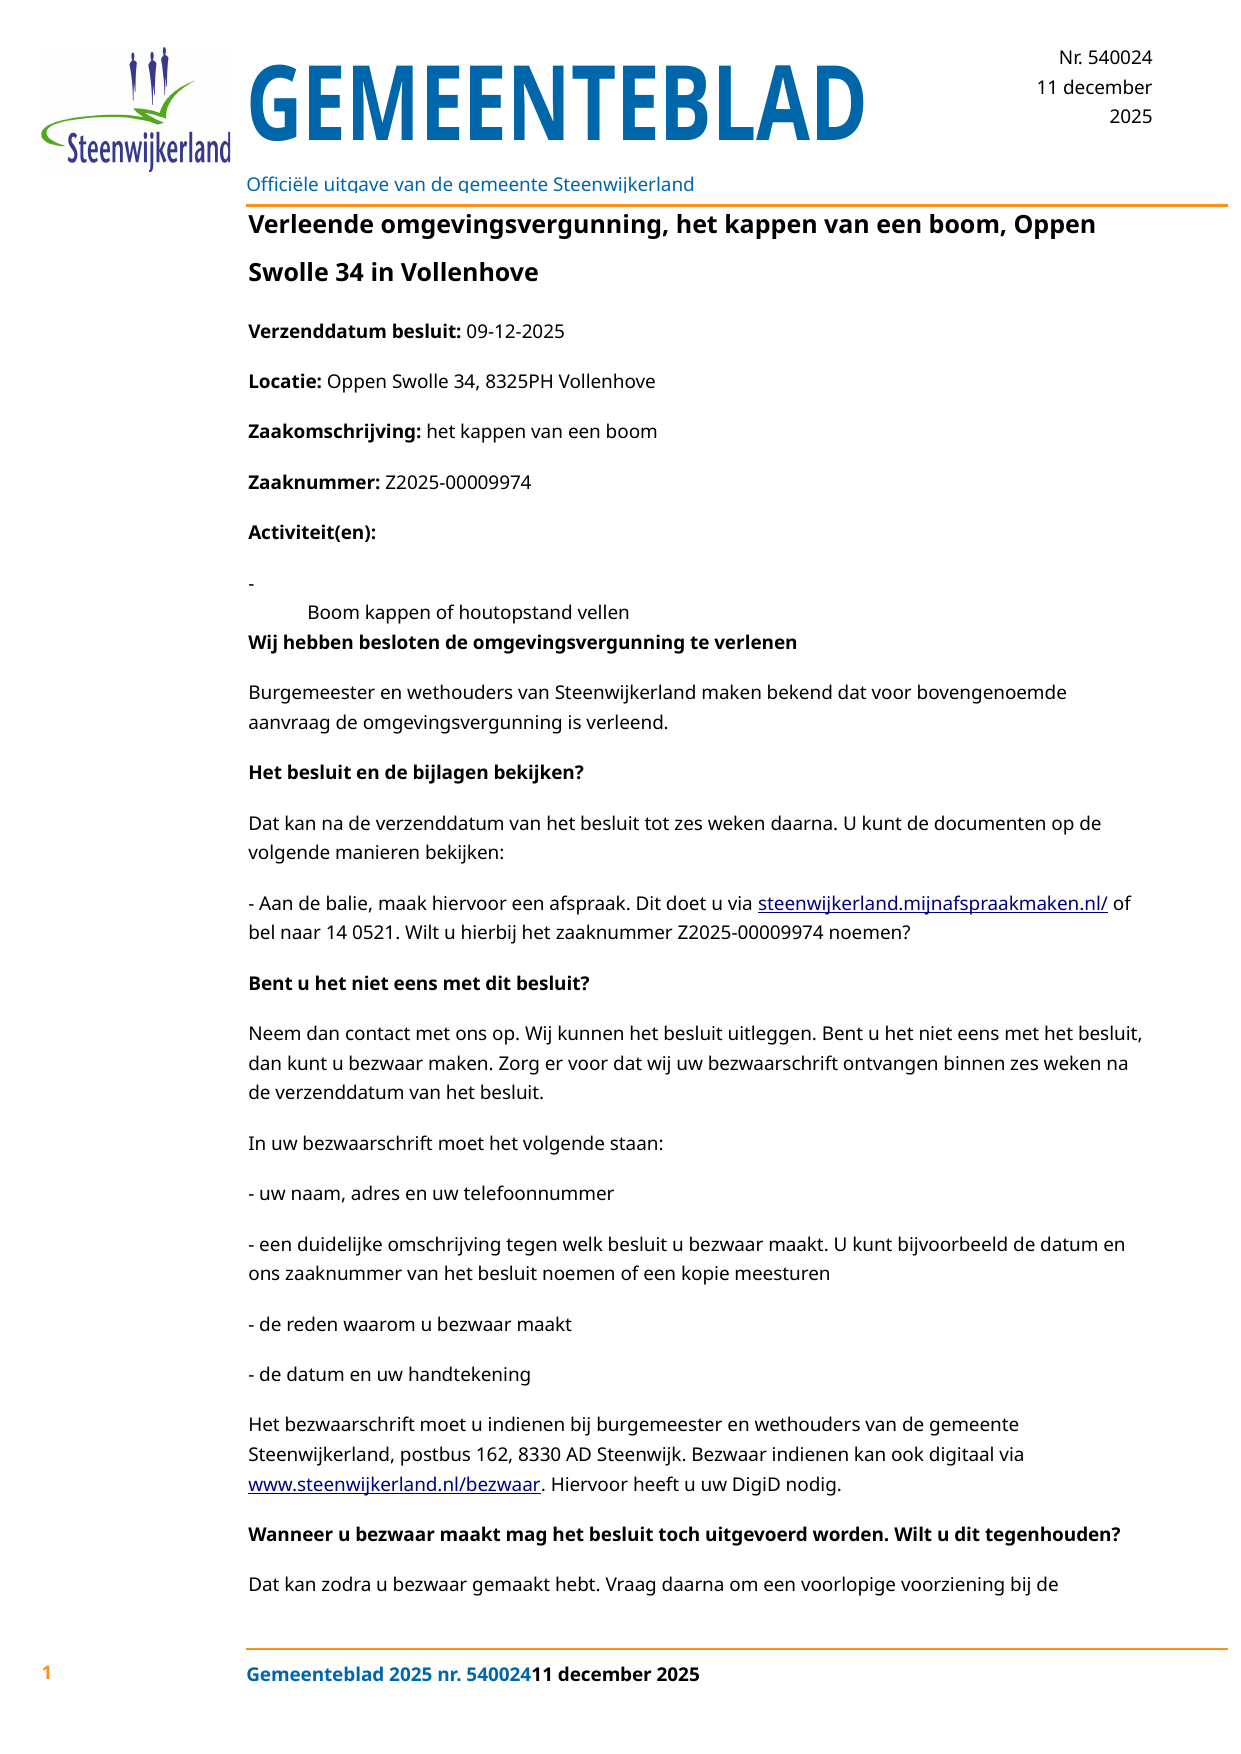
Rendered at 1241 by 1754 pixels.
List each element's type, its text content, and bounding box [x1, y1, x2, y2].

text Zaakomschrijving: het kappen van een boom [248, 419, 1152, 444]
text Het bezwaarschrift moet u indienen bij burgemeester en wethouders van de gemeente Steenwijkerland, postbus 162, 8330 AD Steenwijk. Bezwaar indienen kan ook digitaal via www.steenwijkerland.nl/bezwaar. Hiervoor heeft u uw DigiD nodig. [248, 1412, 1152, 1497]
text Dat kan zodra u bezwaar gemaakt hebt. Vraag daarna om een voorlopige voorziening bij de [248, 1572, 1152, 1597]
text - de reden waarom u bezwaar maakt [248, 1311, 1152, 1337]
text Dat kan na de verzenddatum van het besluit tot zes weken daarna. U kunt de documenten op de volgende manieren bekijken: [248, 810, 1152, 865]
text - de datum en uw handtekening [248, 1361, 1152, 1387]
picture [41, 47, 231, 172]
text - een duidelijke omschrijving tegen welk besluit u bezwaar maakt. U kunt bijvoorbeeld de datum en ons zaaknummer van het besluit noemen of een kopie meesturen [248, 1231, 1152, 1286]
text - Aan de balie, maak hiervoor een afspraak. Dit doet u via steenwijkerland.mijnafspraakmaken.nl/ of bel naar 14 0521. Wilt u hierbij het zaaknummer Z2025-00009974 noemen? [248, 890, 1152, 945]
text In uw bezwaarschrift moet het volgende staan: [248, 1130, 1152, 1156]
text Locatie: Oppen Swolle 34, 8325PH Vollenhove [248, 368, 1152, 394]
text Het besluit en de bijlagen bekijken? [248, 759, 1152, 785]
text Zaaknummer: Z2025-00009974 [248, 469, 1152, 495]
text Wanneer u bezwaar maakt mag het besluit toch uitgevoerd worden. Wilt u dit tegenhouden? [248, 1521, 1152, 1547]
text Burgemeester en wethouders van Steenwijkerland maken bekend dat voor bovengenoemde aanvraag de omgevingsvergunning is verleend. [248, 679, 1152, 735]
text Neem dan contact met ons op. Wij kunnen het besluit uitleggen. Bent u het niet eens met het besluit, dan kunt u bezwaar maken. Zorg er voor dat wij uw bezwaarschrift ontvangen binnen zes weken na de verzenddatum van het besluit. [248, 1020, 1152, 1105]
text Verzenddatum besluit: 09-12-2025 [248, 318, 1152, 344]
text Activiteit(en): [248, 519, 1152, 545]
text Wij hebben besloten de omgevingsvergunning te verlenen [248, 629, 1152, 655]
list Boom kappen of houtopstand vellen [248, 599, 1152, 625]
text Verleende omgevingsvergunning, het kappen van een boom, Oppen Swolle 34 in Vollenhove [248, 207, 1152, 288]
text - uw naam, adres en uw telefoonnummer [248, 1180, 1152, 1206]
text Bent u het niet eens met dit besluit? [248, 970, 1152, 996]
